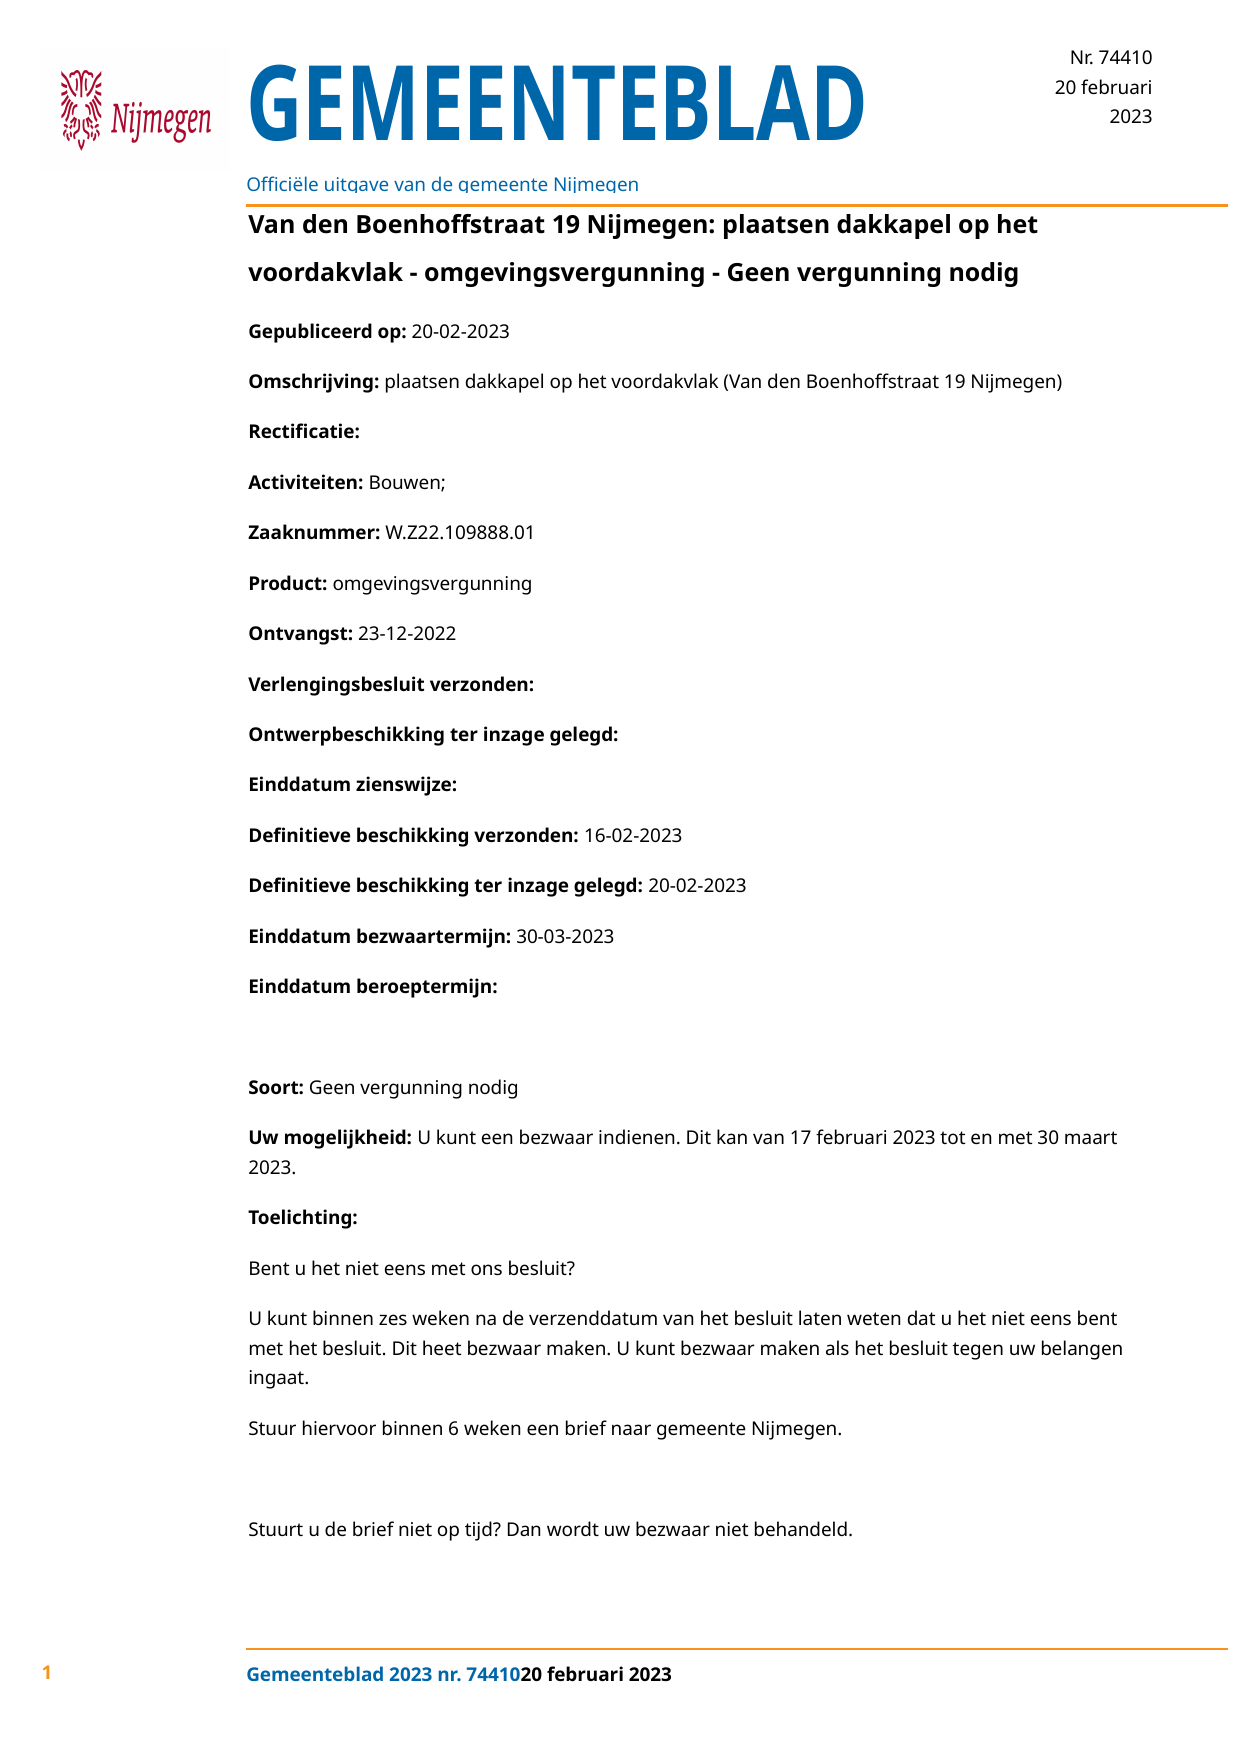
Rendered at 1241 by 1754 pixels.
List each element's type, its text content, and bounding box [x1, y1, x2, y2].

text Ontvangst: 23-12-2022 [248, 620, 1152, 646]
text Stuur hiervoor binnen 6 weken een brief naar gemeente Nijmegen. [248, 1415, 1152, 1441]
text Toelichting: [248, 1204, 1152, 1230]
text Product: omgevingsvergunning [248, 570, 1152, 596]
text Einddatum beroeptermijn: [248, 973, 1152, 999]
text Definitieve beschikking verzonden: 16-02-2023 [248, 822, 1152, 848]
text Omschrijving: plaatsen dakkapel op het voordakvlak (Van den Boenhoffstraat 19 Nijmegen) [248, 368, 1152, 394]
text Activiteiten: Bouwen; [248, 469, 1152, 495]
picture [41, 47, 231, 172]
text Uw mogelijkheid: U kunt een bezwaar indienen. Dit kan van 17 februari 2023 tot en met 30 maart 2023. [248, 1124, 1152, 1180]
text Ontwerpbeschikking ter inzage gelegd: [248, 721, 1152, 747]
text U kunt binnen zes weken na de verzenddatum van het besluit laten weten dat u het niet eens bent met het besluit. Dit heet bezwaar maken. U kunt bezwaar maken als het besluit tegen uw belangen ingaat. [248, 1305, 1152, 1390]
text Stuurt u de brief niet op tijd? Dan wordt uw bezwaar niet behandeld. [248, 1516, 1152, 1542]
text Einddatum zienswijze: [248, 772, 1152, 797]
text Zaaknummer: W.Z22.109888.01 [248, 519, 1152, 545]
text Definitieve beschikking ter inzage gelegd: 20-02-2023 [248, 872, 1152, 898]
text Verlengingsbesluit verzonden: [248, 671, 1152, 697]
text Einddatum bezwaartermijn: 30-03-2023 [248, 923, 1152, 949]
text Gepubliceerd op: 20-02-2023 [248, 318, 1152, 344]
text Soort: Geen vergunning nodig [248, 1074, 1152, 1100]
text Rectificatie: [248, 419, 1152, 444]
text Van den Boenhoffstraat 19 Nijmegen: plaatsen dakkapel op het voordakvlak - omgevingsvergunning - Geen vergunning nodig [248, 207, 1152, 288]
text Bent u het niet eens met ons besluit? [248, 1255, 1152, 1281]
